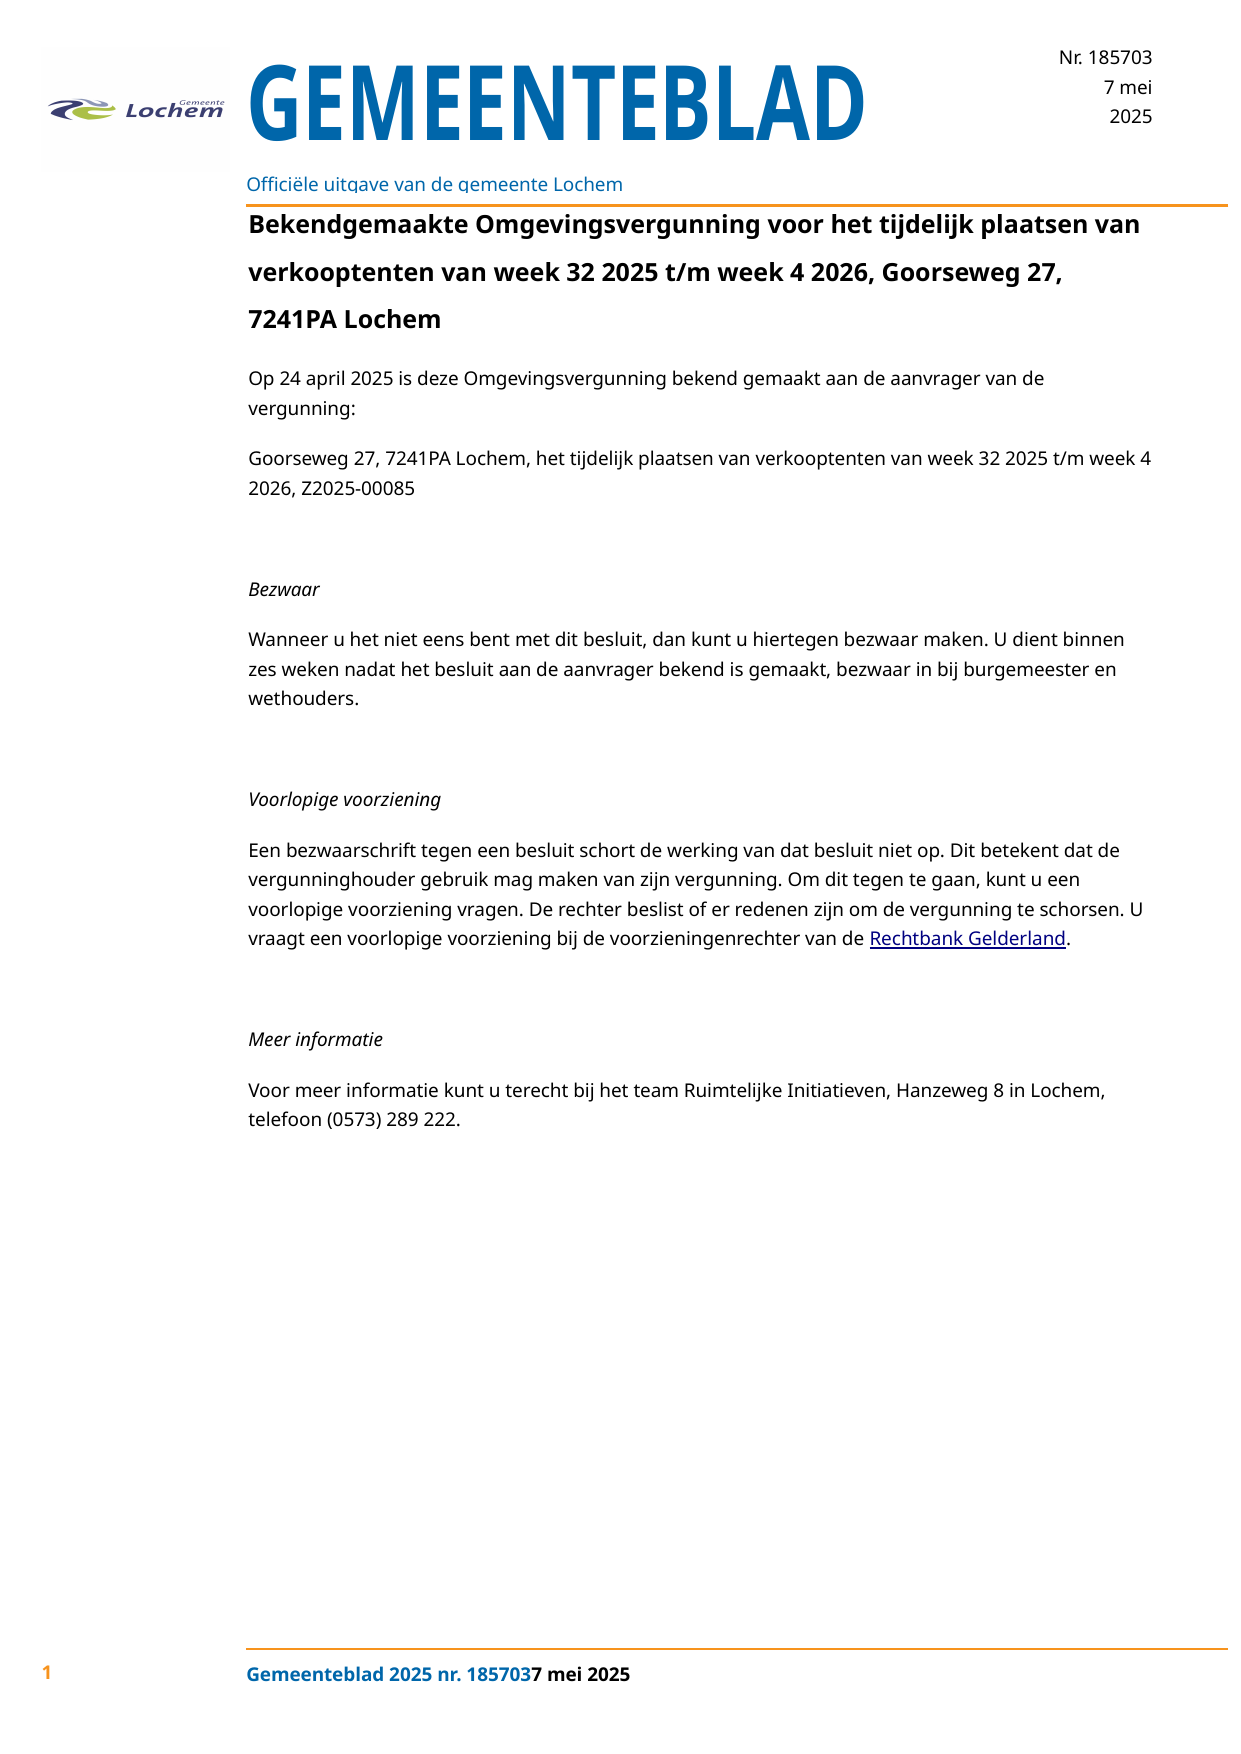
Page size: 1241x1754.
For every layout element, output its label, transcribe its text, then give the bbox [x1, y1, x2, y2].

text Een bezwaarschrift tegen een besluit schort de werking van dat besluit niet op. Dit betekent dat de vergunninghouder gebruik mag maken van zijn vergunning. Om dit tegen te gaan, kunt u een voorlopige voorziening vragen. De rechter beslist of er redenen zijn om de vergunning te schorsen. U vraagt een voorlopige voorziening bij de voorzieningenrechter van de Rechtbank Gelderland. [248, 837, 1152, 951]
text Bekendgemaakte Omgevingsvergunning voor het tijdelijk plaatsen van verkooptenten van week 32 2025 t/m week 4 2026, Goorseweg 27, 7241PA Lochem [248, 207, 1152, 336]
text Goorseweg 27, 7241PA Lochem, het tijdelijk plaatsen van verkooptenten van week 32 2025 t/m week 4 2026, Z2025-00085 [248, 446, 1152, 501]
text Voor meer informatie kunt u terecht bij het team Ruimtelijke Initiatieven, Hanzeweg 8 in Lochem, telefoon (0573) 289 222. [248, 1077, 1152, 1132]
text Voorlopige voorziening [248, 786, 1152, 812]
text Op 24 april 2025 is deze Omgevingsvergunning bekend gemaakt aan de aanvrager van de vergunning: [248, 366, 1152, 421]
text Wanneer u het niet eens bent met dit besluit, dan kunt u hiertegen bezwaar maken. U dient binnen zes weken nadat het besluit aan de aanvrager bekend is gemaakt, bezwaar in bij burgemeester en wethouders. [248, 626, 1152, 711]
picture [41, 47, 231, 172]
text Meer informatie [248, 1026, 1152, 1052]
text Bezwaar [248, 576, 1152, 602]
